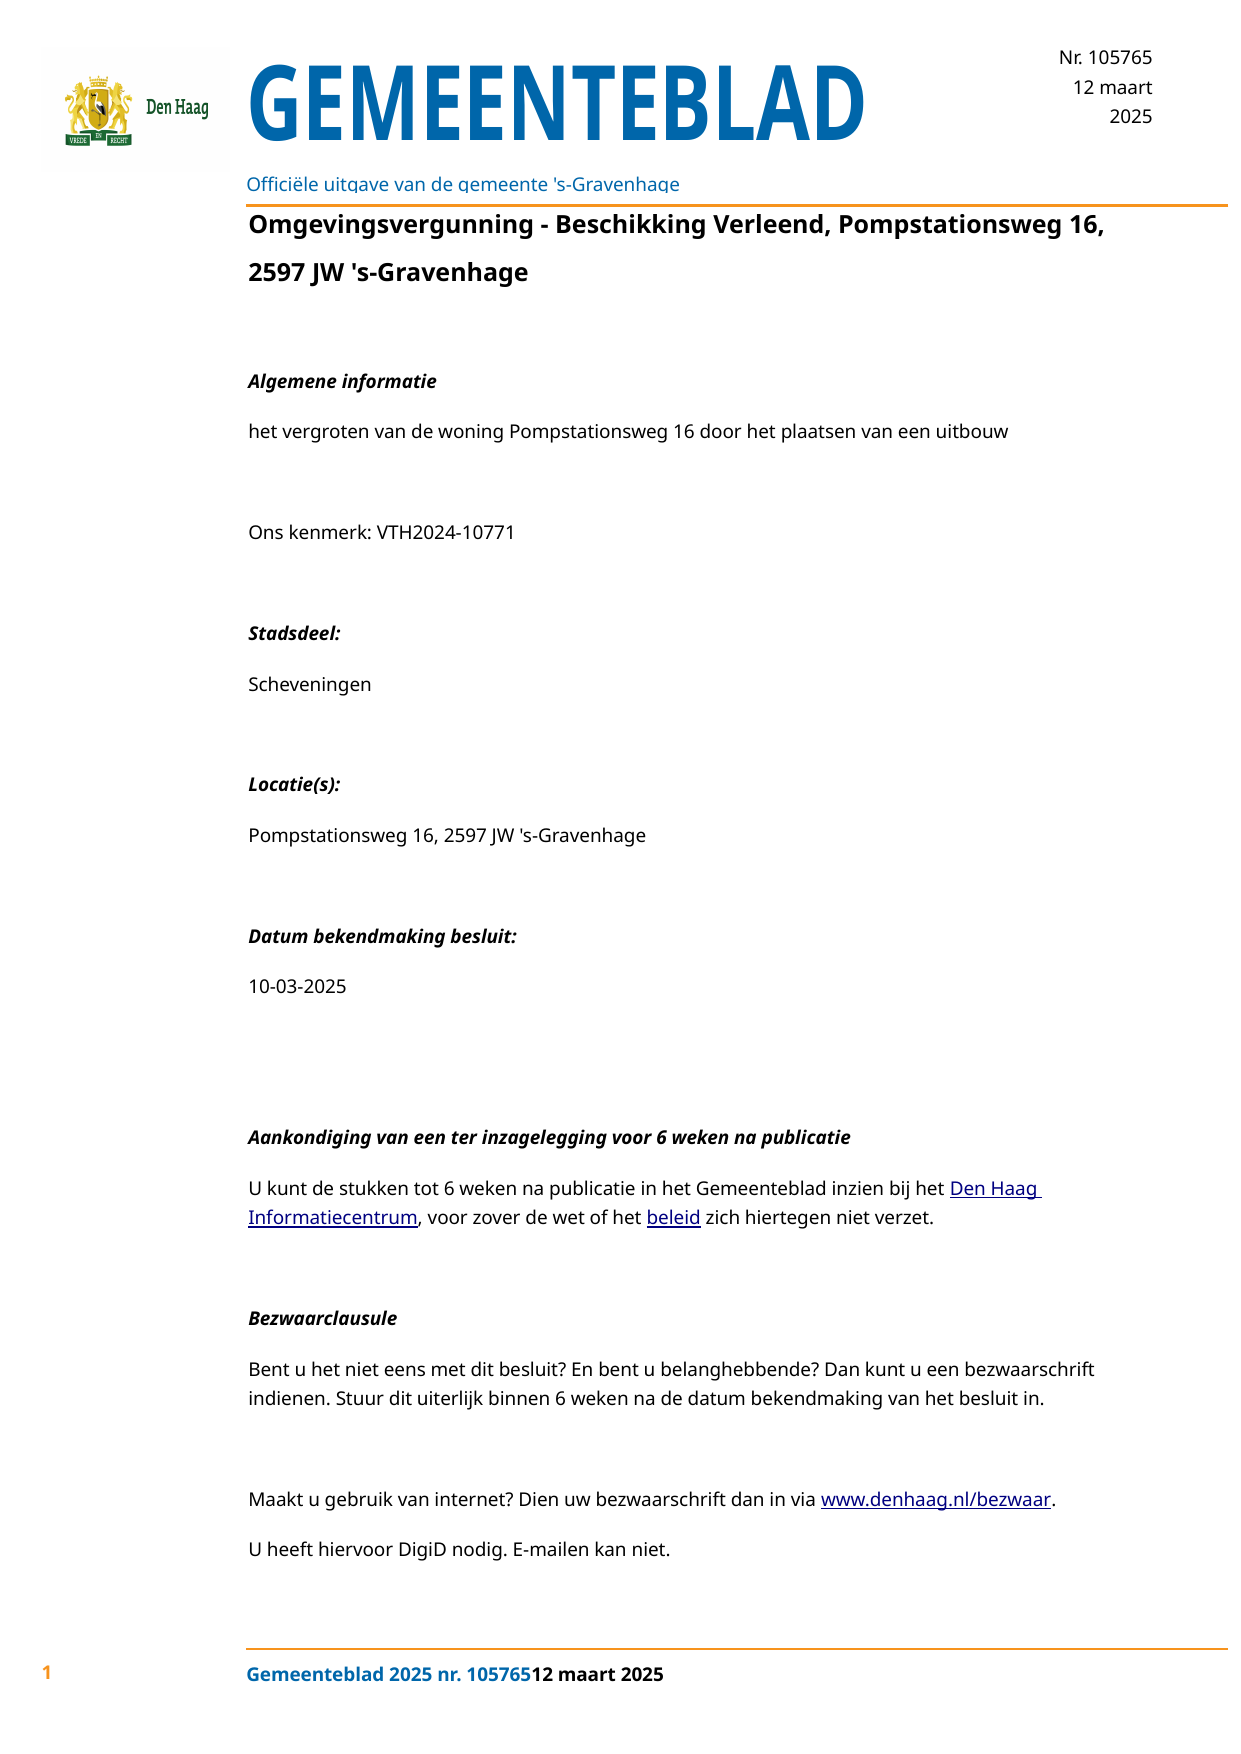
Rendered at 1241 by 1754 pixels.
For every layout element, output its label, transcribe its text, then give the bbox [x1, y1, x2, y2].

text Aankondiging van een ter inzagelegging voor 6 weken na publicatie [248, 1124, 1152, 1150]
text U kunt de stukken tot 6 weken na publicatie in het Gemeenteblad inzien bij het Den Haag Informatiecentrum, voor zover de wet of het beleid zich hiertegen niet verzet. [248, 1175, 1152, 1230]
text 10-03-2025 [248, 973, 1152, 999]
text Omgevingsvergunning - Beschikking Verleend, Pompstationsweg 16, 2597 JW 's-Gravenhage [248, 207, 1152, 288]
text Datum bekendmaking besluit: [248, 923, 1152, 949]
text Pompstationsweg 16, 2597 JW 's-Gravenhage [248, 822, 1152, 848]
text Ons kenmerk: VTH2024-10771 [248, 519, 1152, 545]
text Stadsdeel: [248, 620, 1152, 646]
text Bent u het niet eens met dit besluit? En bent u belanghebbende? Dan kunt u een bezwaarschrift indienen. Stuur dit uiterlijk binnen 6 weken na de datum bekendmaking van het besluit in. [248, 1356, 1152, 1411]
text het vergroten van de woning Pompstationsweg 16 door het plaatsen van een uitbouw [248, 419, 1152, 444]
text Scheveningen [248, 671, 1152, 697]
picture [41, 47, 231, 172]
text U heeft hiervoor DigiD nodig. E-mailen kan niet. [248, 1537, 1152, 1562]
text Maakt u gebruik van internet? Dien uw bezwaarschrift dan in via www.denhaag.nl/bezwaar. [248, 1486, 1152, 1512]
text Algemene informatie [248, 368, 1152, 394]
text Locatie(s): [248, 772, 1152, 797]
text Bezwaarclausule [248, 1305, 1152, 1331]
